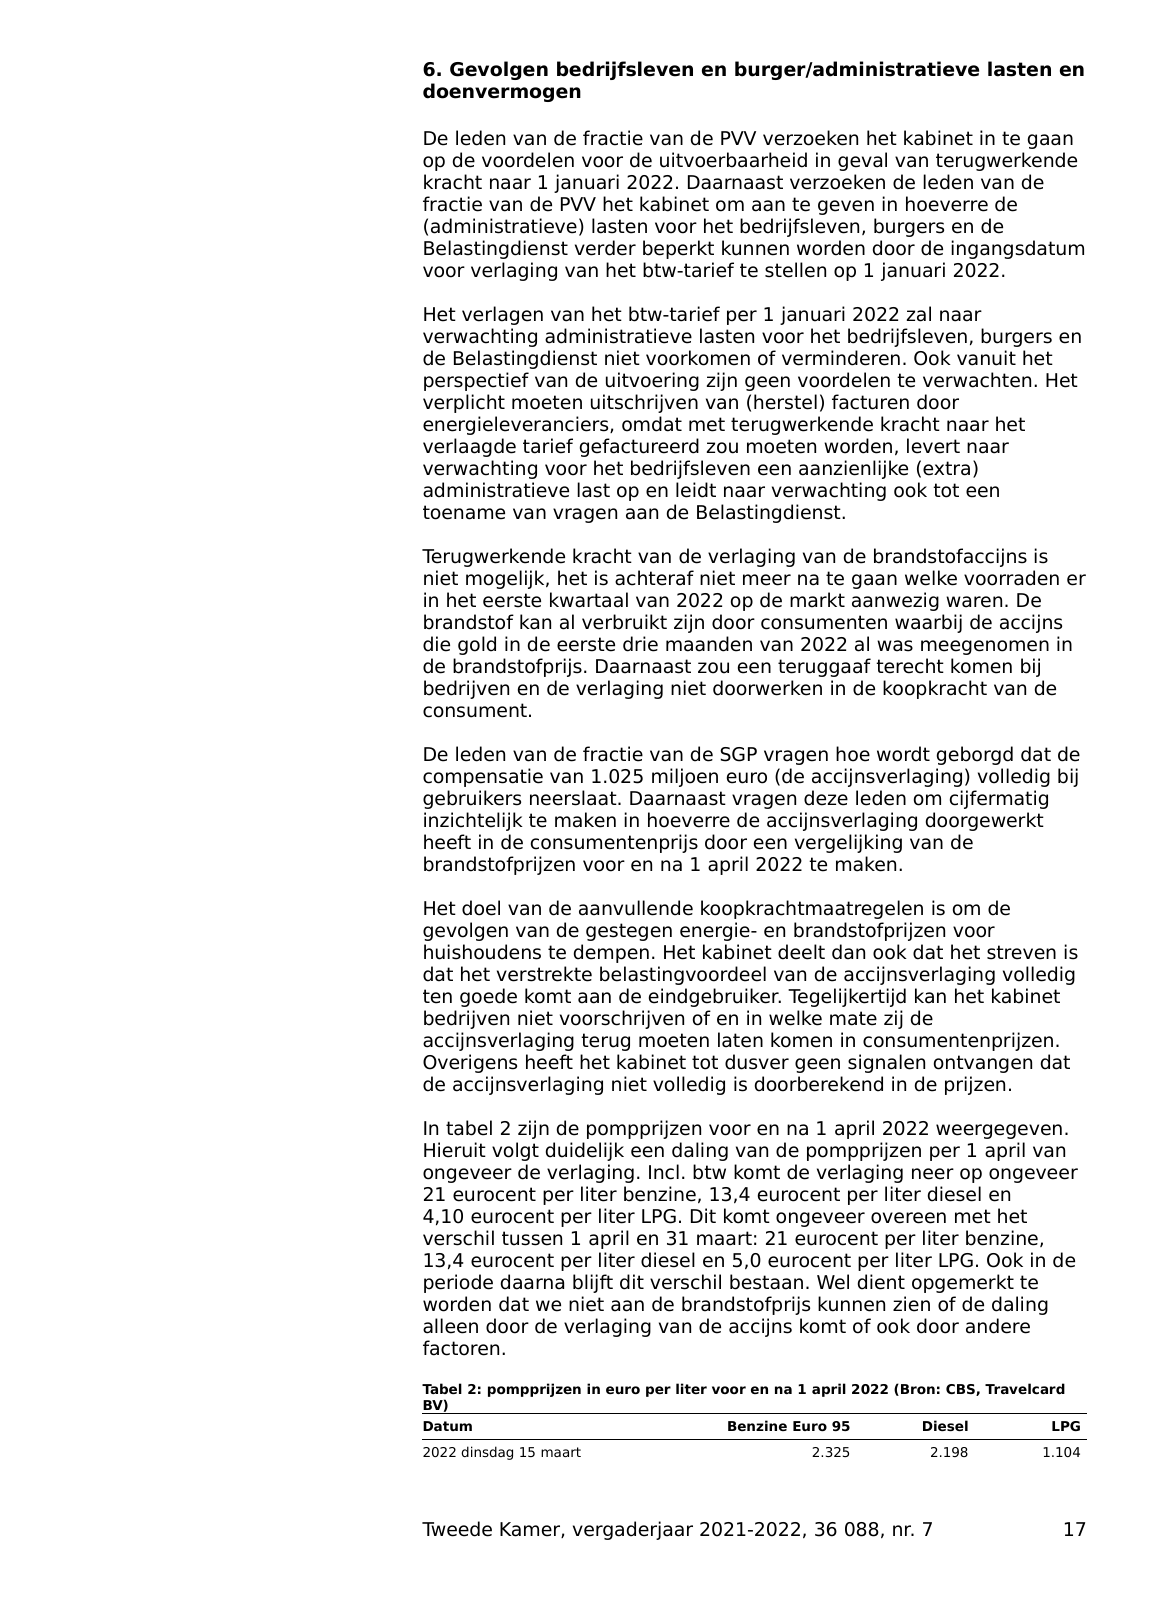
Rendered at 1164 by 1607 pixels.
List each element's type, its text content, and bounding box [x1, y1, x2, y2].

text De leden van de fractie van de SGP vragen hoe wordt geborgd dat de compensatie van 1.025 miljoen euro (de accijnsverlaging) volledig bij gebruikers neerslaat. Daarnaast vragen deze leden om cijfermatig inzichtelijk te maken in hoeverre de accijnsverlaging doorgewerkt heeft in de consumentenprijs door een vergelijking van de brandstofprijzen voor en na 1 april 2022 te maken. [422, 744, 1087, 876]
text Terugwerkende kracht van de verlaging van de brandstofaccijns is niet mogelijk, het is achteraf niet meer na te gaan welke voorraden er in het eerste kwartaal van 2022 op de markt aanwezig waren. De brandstof kan al verbruikt zijn door consumenten waarbij de accijns die gold in de eerste drie maanden van 2022 al was meegenomen in de brandstofprijs. Daarnaast zou een teruggaaf terecht komen bij bedrijven en de verlaging niet doorwerken in de koopkracht van de consument. [422, 546, 1087, 722]
text In tabel 2 zijn de pompprijzen voor en na 1 april 2022 weergegeven. Hieruit volgt duidelijk een daling van de pompprijzen per 1 april van ongeveer de verlaging. Incl. btw komt de verlaging neer op ongeveer 21 eurocent per liter benzine, 13,4 eurocent per liter diesel en 4,10 eurocent per liter LPG. Dit komt ongeveer overeen met het verschil tussen 1 april en 31 maart: 21 eurocent per liter benzine, 13,4 eurocent per liter diesel en 5,0 eurocent per liter LPG. Ook in de periode daarna blijft dit verschil bestaan. Wel dient opgemerkt te worden dat we niet aan de brandstofprijs kunnen zien of de daling alleen door de verlaging van de accijns komt of ook door andere factoren. [422, 1118, 1087, 1360]
text Het doel van de aanvullende koopkrachtmaatregelen is om de gevolgen van de gestegen energie- en brandstofprijzen voor huishoudens te dempen. Het kabinet deelt dan ook dat het streven is dat het verstrekte belastingvoordeel van de accijnsverlaging volledig ten goede komt aan de eindgebruiker. Tegelijkertijd kan het kabinet bedrijven niet voorschrijven of en in welke mate zij de accijnsverlaging terug moeten laten komen in consumentenprijzen. Overigens heeft het kabinet tot dusver geen signalen ontvangen dat de accijnsverlaging niet volledig is doorberekend in de prijzen. [422, 898, 1087, 1096]
subtitle 6. Gevolgen bedrijfsleven en burger/administratieve lasten en doenvermogen [422, 59, 1087, 103]
table_cell Datum [422, 1414, 679, 1439]
table_cell 2022 dinsdag 15 maart [422, 1440, 679, 1461]
text De leden van de fractie van de PVV verzoeken het kabinet in te gaan op de voordelen voor de uitvoerbaarheid in geval van terugwerkende kracht naar 1 januari 2022. Daarnaast verzoeken de leden van de fractie van de PVV het kabinet om aan te geven in hoeverre de (administratieve) lasten voor het bedrijfsleven, burgers en de Belastingdienst verder beperkt kunnen worden door de ingangsdatum voor verlaging van het btw-tarief te stellen op 1 januari 2022. [422, 128, 1087, 282]
table_cell 2.325 [679, 1440, 856, 1461]
table_header Tabel 2: pompprijzen in euro per liter voor en na 1 april 2022 (Bron: CBS, Travelcard BV) [422, 1382, 1087, 1413]
text Het verlagen van het btw-tarief per 1 januari 2022 zal naar verwachting administratieve lasten voor het bedrijfsleven, burgers en de Belastingdienst niet voorkomen of verminderen. Ook vanuit het perspectief van de uitvoering zijn geen voordelen te verwachten. Het verplicht moeten uitschrijven van (herstel) facturen door energieleveranciers, omdat met terugwerkende kracht naar het verlaagde tarief gefactureerd zou moeten worden, levert naar verwachting voor het bedrijfsleven een aanzienlijke (extra) administratieve last op en leidt naar verwachting ook tot een toename van vragen aan de Belastingdienst. [422, 304, 1087, 524]
table_cell 2.198 [856, 1440, 974, 1461]
table_cell LPG [974, 1414, 1087, 1439]
table_cell Benzine Euro 95 [679, 1414, 856, 1439]
table_cell 1.104 [974, 1440, 1087, 1461]
table_cell Diesel [856, 1414, 974, 1439]
